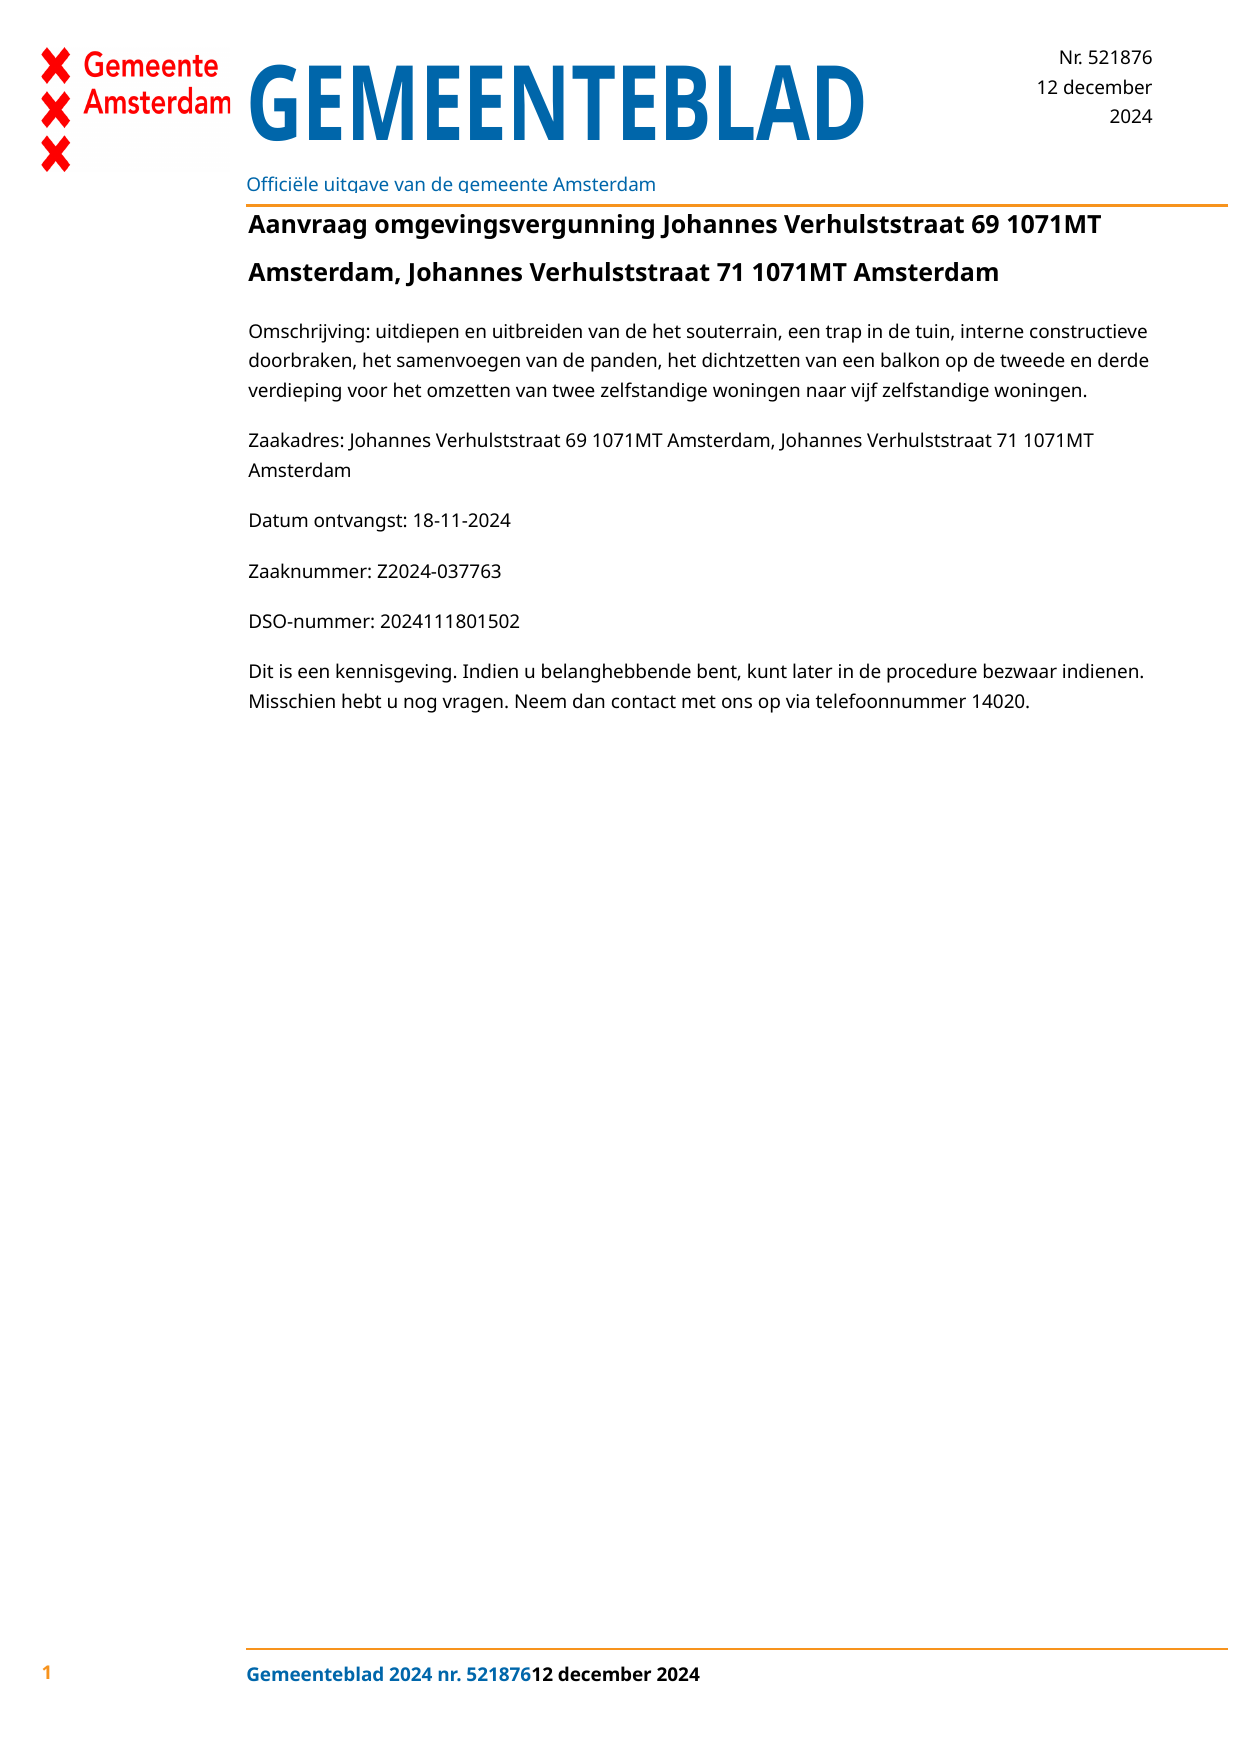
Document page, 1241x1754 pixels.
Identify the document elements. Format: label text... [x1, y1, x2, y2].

picture [41, 47, 231, 172]
text Zaakadres: Johannes Verhulststraat 69 1071MT Amsterdam, Johannes Verhulststraat 71 1071MT Amsterdam [248, 427, 1152, 483]
text Aanvraag omgevingsvergunning Johannes Verhulststraat 69 1071MT Amsterdam, Johannes Verhulststraat 71 1071MT Amsterdam [248, 207, 1152, 288]
text Datum ontvangst: 18-11-2024 [248, 507, 1152, 533]
text DSO-nummer: 2024111801502 [248, 608, 1152, 634]
text Zaaknummer: Z2024-037763 [248, 558, 1152, 584]
text Omschrijving: uitdiepen en uitbreiden van de het souterrain, een trap in de tuin, interne constructieve doorbraken, het samenvoegen van de panden, het dichtzetten van een balkon op de tweede en derde verdieping voor het omzetten van twee zelfstandige woningen naar vijf zelfstandige woningen. [248, 318, 1152, 403]
text Dit is een kennisgeving. Indien u belanghebbende bent, kunt later in de procedure bezwaar indienen. Misschien hebt u nog vragen. Neem dan contact met ons op via telefoonnummer 14020. [248, 659, 1152, 714]
